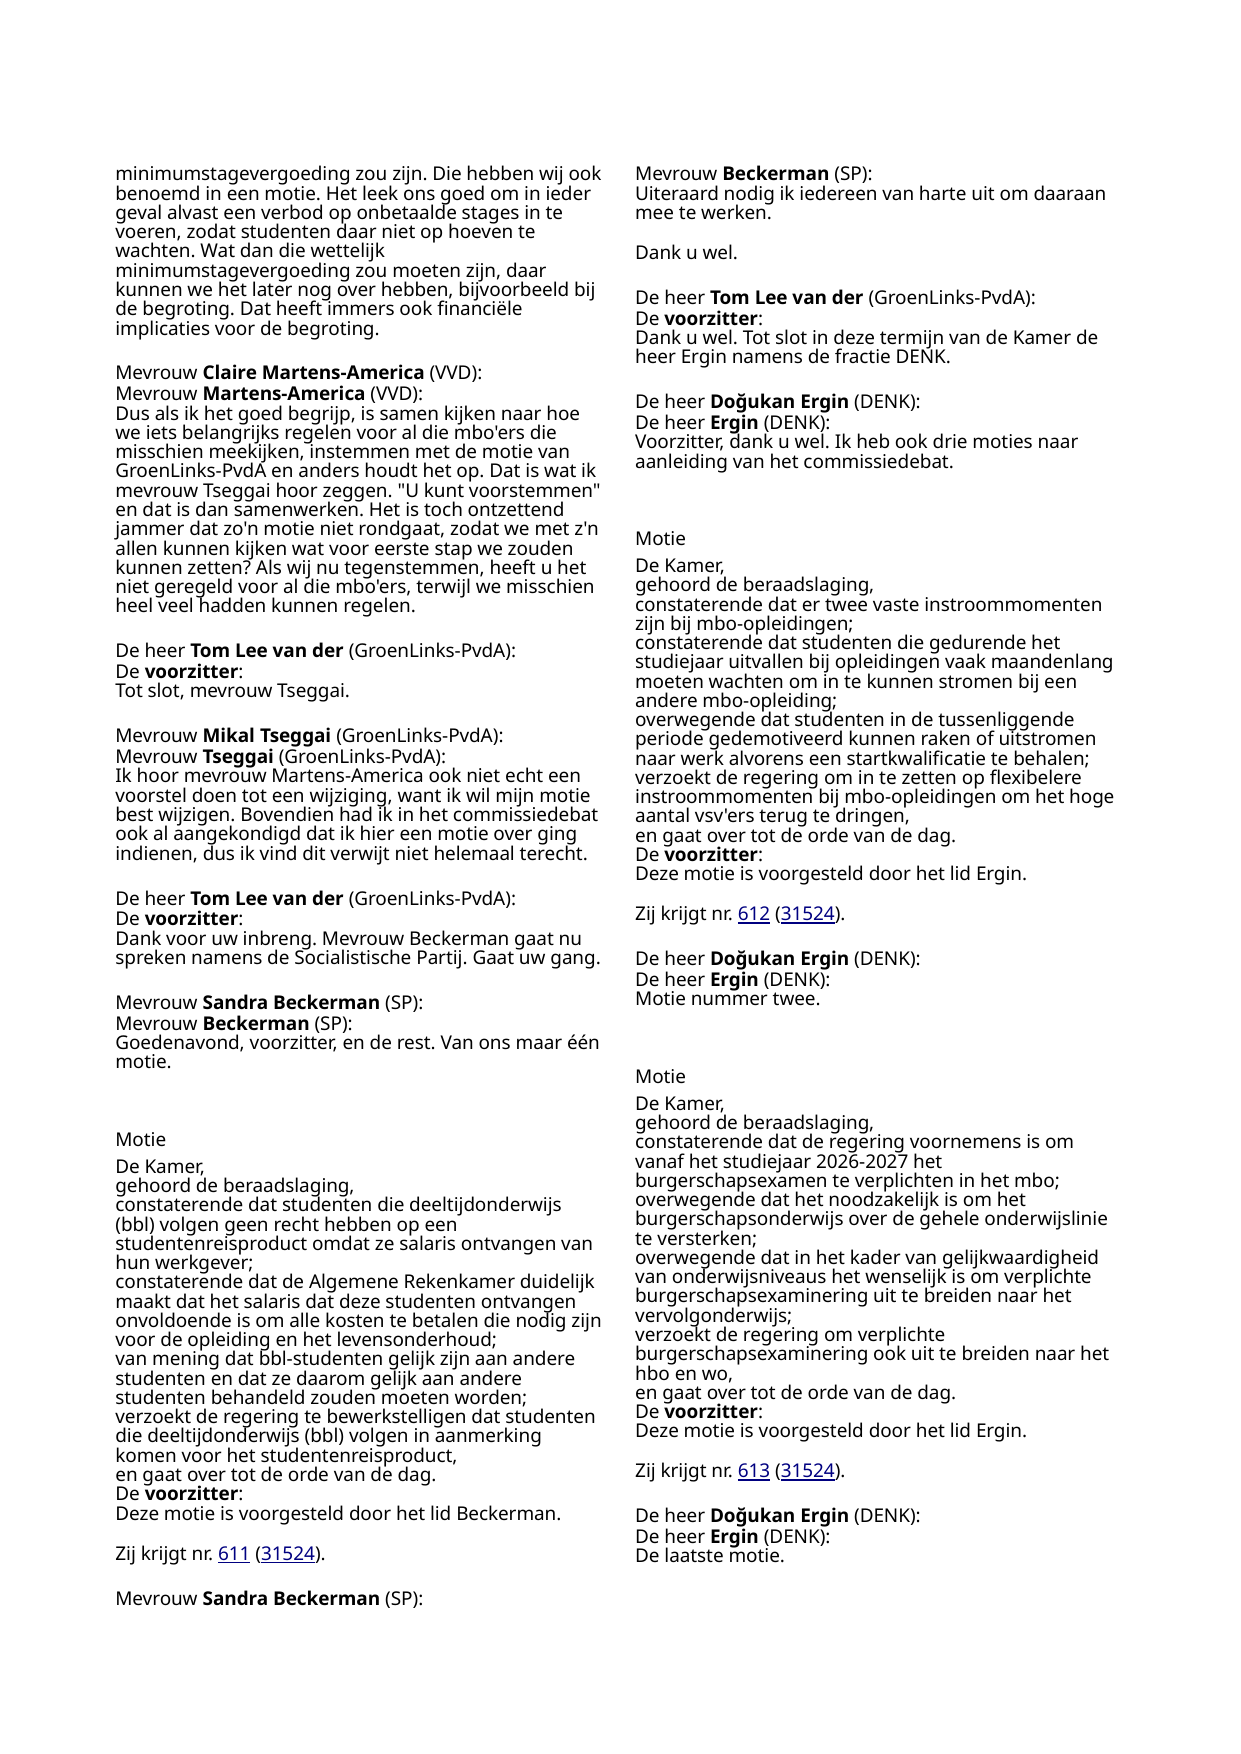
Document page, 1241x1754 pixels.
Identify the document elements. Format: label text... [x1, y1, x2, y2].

text overwegende dat het noodzakelijk is om het burgerschapsonderwijs over de gehele onderwijslinie te versterken; [635, 1191, 1125, 1249]
text constaterende dat de regering voornemens is om vanaf het studiejaar 2026-2027 het burgerschapsexamen te verplichten in het mbo; [635, 1133, 1125, 1191]
text Deze motie is voorgesteld door het lid Ergin. [635, 1422, 1125, 1442]
text Goedenavond, voorzitter, en de rest. Van ons maar één motie. [115, 1034, 605, 1073]
text verzoekt de regering te bewerkstelligen dat studenten die deeltijdonderwijs (bbl) volgen in aanmerking komen voor het studentenreisproduct, [115, 1408, 605, 1466]
text Zij krijgt nr. 613 (31524). [635, 1462, 1125, 1482]
text gehoord de beraadslaging, [635, 576, 1125, 596]
text Dus als ik het goed begrijp, is samen kijken naar hoe we iets belangrijks regelen voor al die mbo'ers die misschien meekijken, instemmen met de motie van GroenLinks-PvdA en anders houdt het op. Dat is wat ik mevrouw Tseggai hoor zeggen. "U kunt voorstemmen" en dat is dan samenwerken. Het is toch ontzettend jammer dat zo'n motie niet rondgaat, zodat we met z'n allen kunnen kijken wat voor eerste stap we zouden kunnen zetten? Als wij nu tegenstemmen, heeft u het niet geregeld voor al die mbo'ers, terwijl we misschien heel veel hadden kunnen regelen. [115, 404, 605, 617]
text Mevrouw Beckerman (SP): [115, 1015, 605, 1034]
text De voorzitter: [115, 910, 605, 930]
text Zij krijgt nr. 611 (31524). [115, 1544, 605, 1564]
text De Kamer, [115, 1158, 605, 1177]
text De Kamer, [635, 1095, 1125, 1114]
text De heer Ergin (DENK): [635, 971, 1125, 990]
text overwegende dat studenten in de tussenliggende periode gedemotiveerd kunnen raken of uitstromen naar werk alvorens een startkwalificatie te behalen; [635, 711, 1125, 769]
text overwegende dat in het kader van gelijkwaardigheid van onderwijsniveaus het wenselijk is om verplichte burgerschapsexaminering uit te breiden naar het vervolgonderwijs; [635, 1249, 1125, 1326]
text constaterende dat studenten die deeltijdonderwijs (bbl) volgen geen recht hebben op een studentenreisproduct omdat ze salaris ontvangen van hun werkgever; [115, 1196, 605, 1273]
text De voorzitter: [115, 1485, 605, 1504]
text Ik hoor mevrouw Martens-America ook niet echt een voorstel doen tot een wijziging, want ik wil mijn motie best wijzigen. Bovendien had ik in het commissiedebat ook al aangekondigd dat ik hier een motie over ging indienen, dus ik vind dit verwijt niet helemaal terecht. [115, 767, 605, 864]
text De voorzitter: [635, 1403, 1125, 1422]
text minimumstagevergoeding zou zijn. Die hebben wij ook benoemd in een motie. Het leek ons goed om in ieder geval alvast een verbod op onbetaalde stages in te voeren, zodat studenten daar niet op hoeven te wachten. Wat dan die wettelijk minimumstagevergoeding zou moeten zijn, daar kunnen we het later nog over hebben, bijvoorbeeld bij de begroting. Dat heeft immers ook financiële implicaties voor de begroting. [115, 165, 605, 339]
text De heer Tom Lee van der (GroenLinks-PvdA): [635, 284, 1125, 310]
text De heer Tom Lee van der (GroenLinks-PvdA): [115, 885, 605, 910]
text verzoekt de regering om in te zetten op flexibelere instroommomenten bij mbo-opleidingen om het hoge aantal vsv'ers terug te dringen, [635, 769, 1125, 827]
text Dank u wel. Tot slot in deze termijn van de Kamer de heer Ergin namens de fractie DENK. [635, 329, 1125, 367]
text van mening dat bbl-studenten gelijk zijn aan andere studenten en dat ze daarom gelijk aan andere studenten behandeld zouden moeten worden; [115, 1350, 605, 1408]
text De laatste motie. [635, 1547, 1125, 1567]
text Deze motie is voorgesteld door het lid Ergin. [635, 865, 1125, 884]
text De heer Doğukan Ergin (DENK): [635, 388, 1125, 414]
text De voorzitter: [115, 663, 605, 682]
text constaterende dat er twee vaste instroommomenten zijn bij mbo-opleidingen; [635, 596, 1125, 634]
text en gaat over tot de orde van de dag. [635, 1384, 1125, 1403]
text De heer Doğukan Ergin (DENK): [635, 1502, 1125, 1528]
text Mevrouw Sandra Beckerman (SP): [115, 989, 605, 1015]
text De heer Ergin (DENK): [635, 414, 1125, 433]
text Mevrouw Beckerman (SP): [635, 165, 1125, 184]
text Mevrouw Mikal Tseggai (GroenLinks-PvdA): [115, 722, 605, 748]
text Motie [115, 1126, 605, 1152]
text Deze motie is voorgesteld door het lid Beckerman. [115, 1504, 605, 1524]
text Motie nummer twee. [635, 990, 1125, 1010]
text Mevrouw Claire Martens-America (VVD): [115, 359, 605, 385]
text constaterende dat studenten die gedurende het studiejaar uitvallen bij opleidingen vaak maandenlang moeten wachten om in te kunnen stromen bij een andere mbo-opleiding; [635, 634, 1125, 711]
text Voorzitter, dank u wel. Ik heb ook drie moties naar aanleiding van het commissiedebat. [635, 433, 1125, 472]
text De voorzitter: [635, 310, 1125, 329]
text Zij krijgt nr. 612 (31524). [635, 905, 1125, 924]
text Dank voor uw inbreng. Mevrouw Beckerman gaat nu spreken namens de Socialistische Partij. Gaat uw gang. [115, 930, 605, 968]
text De voorzitter: [635, 846, 1125, 865]
text Mevrouw Martens-America (VVD): [115, 385, 605, 404]
text en gaat over tot de orde van de dag. [115, 1466, 605, 1485]
text Motie [635, 1063, 1125, 1089]
text Mevrouw Sandra Beckerman (SP): [115, 1585, 605, 1610]
text Motie [635, 525, 1125, 551]
text Dank u wel. [635, 244, 1125, 263]
text De heer Doğukan Ergin (DENK): [635, 945, 1125, 971]
text De heer Ergin (DENK): [635, 1528, 1125, 1547]
text Tot slot, mevrouw Tseggai. [115, 682, 605, 702]
text gehoord de beraadslaging, [635, 1114, 1125, 1133]
text De heer Tom Lee van der (GroenLinks-PvdA): [115, 637, 605, 663]
text gehoord de beraadslaging, [115, 1177, 605, 1196]
text constaterende dat de Algemene Rekenkamer duidelijk maakt dat het salaris dat deze studenten ontvangen onvoldoende is om alle kosten te betalen die nodig zijn voor de opleiding en het levensonderhoud; [115, 1273, 605, 1350]
text en gaat over tot de orde van de dag. [635, 827, 1125, 846]
text verzoekt de regering om verplichte burgerschapsexaminering ook uit te breiden naar het hbo en wo, [635, 1326, 1125, 1384]
text Mevrouw Tseggai (GroenLinks-PvdA): [115, 748, 605, 767]
text De Kamer, [635, 557, 1125, 576]
text Uiteraard nodig ik iedereen van harte uit om daaraan mee te werken. [635, 184, 1125, 223]
